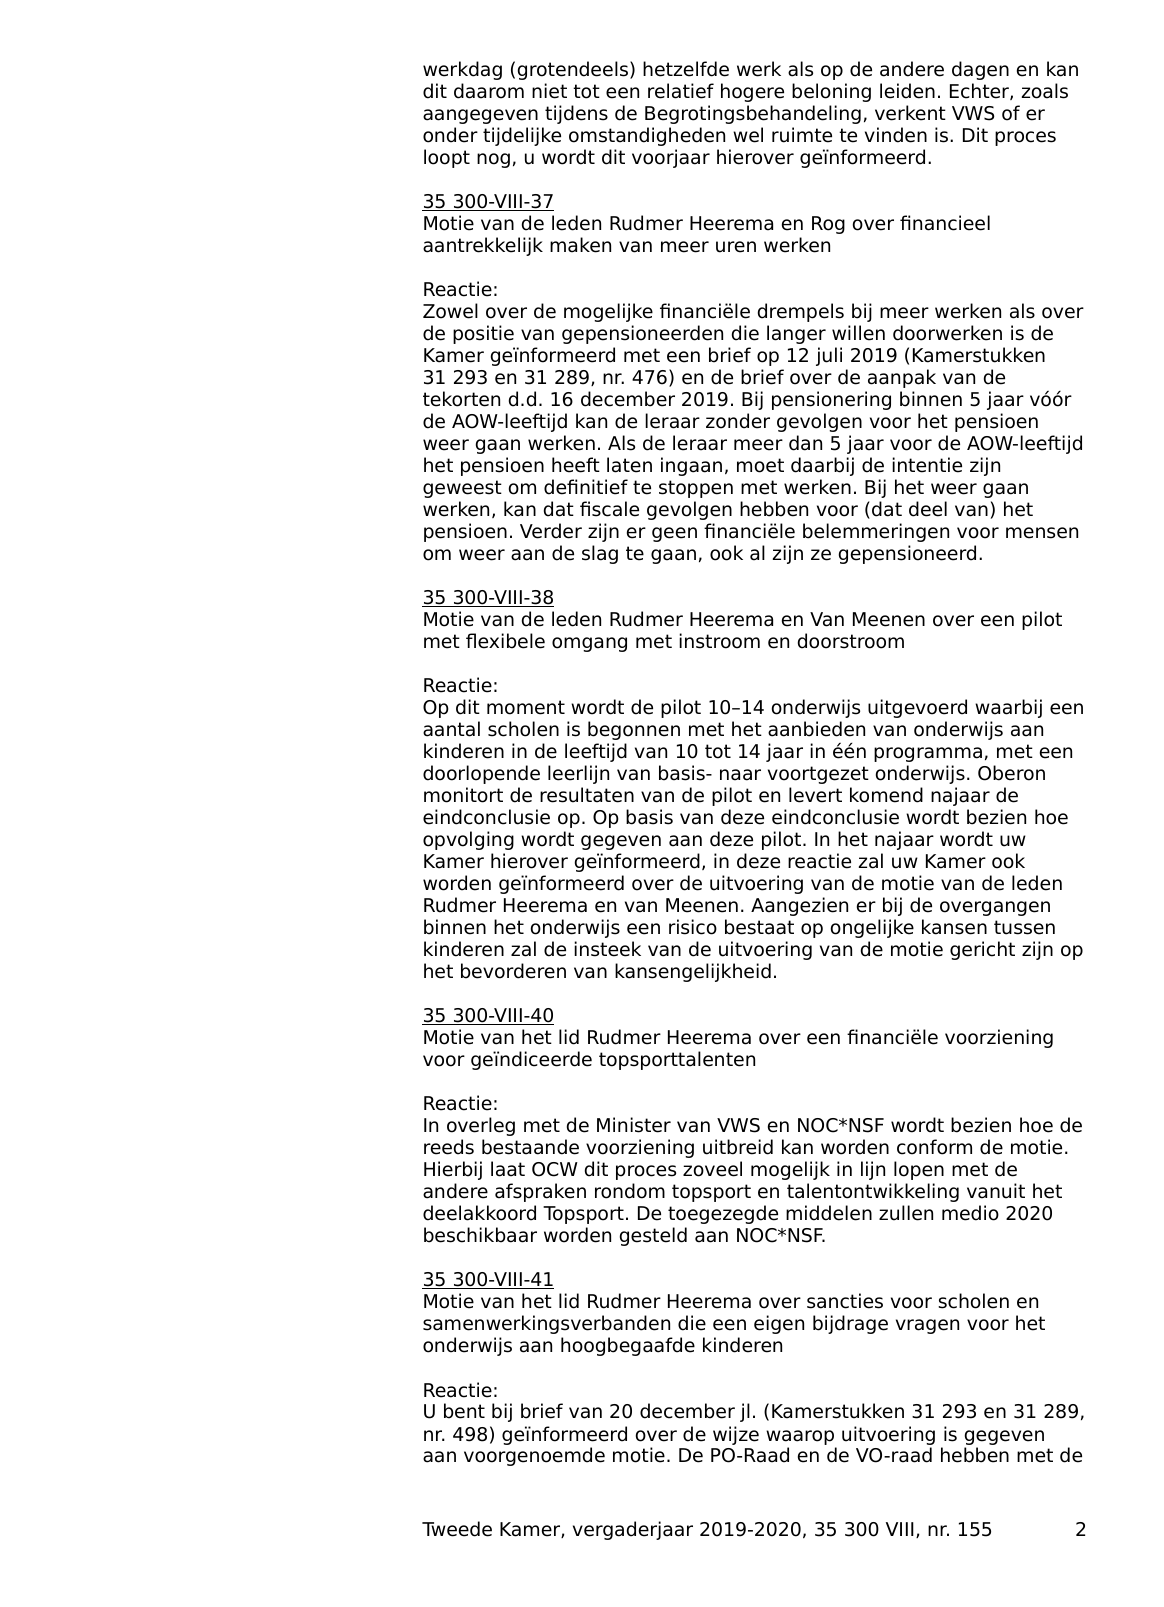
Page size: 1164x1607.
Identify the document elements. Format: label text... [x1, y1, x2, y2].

text Motie van het lid Rudmer Heerema over een financiële voorziening voor geïndiceerde topsporttalenten [422, 1027, 1087, 1071]
text werkdag (grotendeels) hetzelfde werk als op de andere dagen en kan dit daarom niet tot een relatief hogere beloning leiden. Echter, zoals aangegeven tijdens de Begrotingsbehandeling, verkent VWS of er onder tijdelijke omstandigheden wel ruimte te vinden is. Dit proces loopt nog, u wordt dit voorjaar hierover geïnformeerd. [422, 59, 1087, 169]
text Zowel over de mogelijke financiële drempels bij meer werken als over de positie van gepensioneerden die langer willen doorwerken is de Kamer geïnformeerd met een brief op 12 juli 2019 (Kamerstukken 31 293 en 31 289, nr. 476) en de brief over de aanpak van de tekorten d.d. 16 december 2019. Bij pensionering binnen 5 jaar vóór de AOW-leeftijd kan de leraar zonder gevolgen voor het pensioen weer gaan werken. Als de leraar meer dan 5 jaar voor de AOW-leeftijd het pensioen heeft laten ingaan, moet daarbij de intentie zijn geweest om definitief te stoppen met werken. Bij het weer gaan werken, kan dat fiscale gevolgen hebben voor (dat deel van) het pensioen. Verder zijn er geen financiële belemmeringen voor mensen om weer aan de slag te gaan, ook al zijn ze gepensioneerd. [422, 301, 1087, 565]
text U bent bij brief van 20 december jl. (Kamerstukken 31 293 en 31 289, nr. 498) geïnformeerd over de wijze waarop uitvoering is gegeven aan voorgenoemde motie. De PO-Raad en de VO-raad hebben met de [422, 1401, 1087, 1467]
text Reactie: [422, 279, 1087, 301]
text Reactie: [422, 675, 1087, 697]
text Op dit moment wordt de pilot 10–14 onderwijs uitgevoerd waarbij een aantal scholen is begonnen met het aanbieden van onderwijs aan kinderen in de leeftijd van 10 tot 14 jaar in één programma, met een doorlopende leerlijn van basis- naar voortgezet onderwijs. Oberon monitort de resultaten van de pilot en levert komend najaar de eindconclusie op. Op basis van deze eindconclusie wordt bezien hoe opvolging wordt gegeven aan deze pilot. In het najaar wordt uw Kamer hierover geïnformeerd, in deze reactie zal uw Kamer ook worden geïnformeerd over de uitvoering van de motie van de leden Rudmer Heerema en van Meenen. Aangezien er bij de overgangen binnen het onderwijs een risico bestaat op ongelijke kansen tussen kinderen zal de insteek van de uitvoering van de motie gericht zijn op het bevorderen van kansengelijkheid. [422, 697, 1087, 983]
text 35 300-VIII-41 [422, 1269, 1087, 1291]
text Reactie: [422, 1379, 1087, 1401]
text Motie van de leden Rudmer Heerema en Rog over financieel aantrekkelijk maken van meer uren werken [422, 213, 1087, 257]
text 35 300-VIII-38 [422, 587, 1087, 609]
text 35 300-VIII-40 [422, 1005, 1087, 1027]
text In overleg met de Minister van VWS en NOC*NSF wordt bezien hoe de reeds bestaande voorziening uitbreid kan worden conform de motie. Hierbij laat OCW dit proces zoveel mogelijk in lijn lopen met de andere afspraken rondom topsport en talentontwikkeling vanuit het deelakkoord Topsport. De toegezegde middelen zullen medio 2020 beschikbaar worden gesteld aan NOC*NSF. [422, 1115, 1087, 1247]
text Motie van de leden Rudmer Heerema en Van Meenen over een pilot met flexibele omgang met instroom en doorstroom [422, 609, 1087, 653]
text Motie van het lid Rudmer Heerema over sancties voor scholen en samenwerkingsverbanden die een eigen bijdrage vragen voor het onderwijs aan hoogbegaafde kinderen [422, 1291, 1087, 1357]
text Reactie: [422, 1093, 1087, 1115]
text 35 300-VIII-37 [422, 191, 1087, 213]
